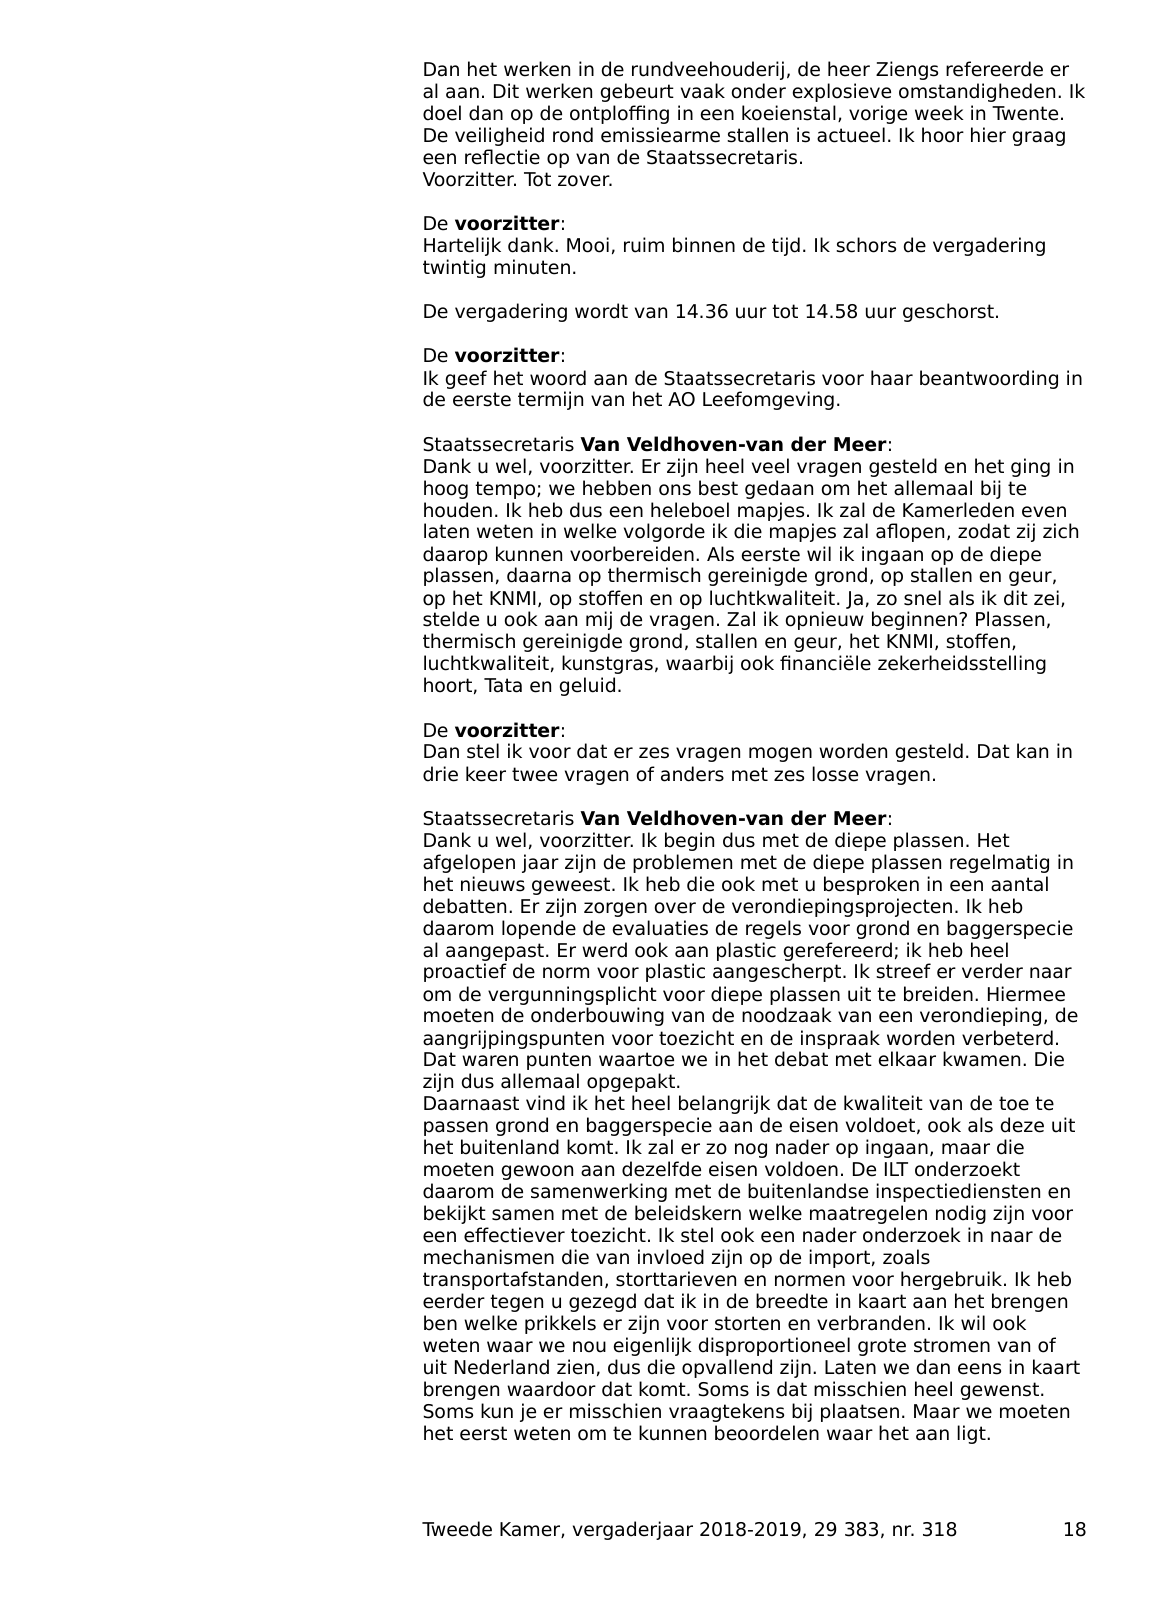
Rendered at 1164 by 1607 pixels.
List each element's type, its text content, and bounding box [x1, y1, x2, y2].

text De voorzitter: [422, 345, 1087, 367]
text Ik geef het woord aan de Staatssecretaris voor haar beantwoording in de eerste termijn van het AO Leefomgeving. [422, 367, 1087, 411]
text Staatssecretaris Van Veldhoven-van der Meer: [422, 433, 1087, 456]
text Voorzitter. Tot zover. [422, 169, 1087, 191]
text Dank u wel, voorzitter. Er zijn heel veel vragen gesteld en het ging in hoog tempo; we hebben ons best gedaan om het allemaal bij te houden. Ik heb dus een heleboel mapjes. Ik zal de Kamerleden even laten weten in welke volgorde ik die mapjes zal aflopen, zodat zij zich daarop kunnen voorbereiden. Als eerste wil ik ingaan op de diepe plassen, daarna op thermisch gereinigde grond, op stallen en geur, op het KNMI, op stoffen en op luchtkwaliteit. Ja, zo snel als ik dit zei, stelde u ook aan mij de vragen. Zal ik opnieuw beginnen? Plassen, thermisch gereinigde grond, stallen en geur, het KNMI, stoffen, luchtkwaliteit, kunstgras, waarbij ook financiële zekerheidsstelling hoort, Tata en geluid. [422, 456, 1087, 697]
text De voorzitter: [422, 719, 1087, 741]
text Dan het werken in de rundveehouderij, de heer Ziengs refereerde er al aan. Dit werken gebeurt vaak onder explosieve omstandigheden. Ik doel dan op de ontploffing in een koeienstal, vorige week in Twente. De veiligheid rond emissiearme stallen is actueel. Ik hoor hier graag een reflectie op van de Staatssecretaris. [422, 59, 1087, 169]
text Staatssecretaris Van Veldhoven-van der Meer: [422, 808, 1087, 829]
text Dank u wel, voorzitter. Ik begin dus met de diepe plassen. Het afgelopen jaar zijn de problemen met de diepe plassen regelmatig in het nieuws geweest. Ik heb die ook met u besproken in een aantal debatten. Er zijn zorgen over de verondiepingsprojecten. Ik heb daarom lopende de evaluaties de regels voor grond en baggerspecie al aangepast. Er werd ook aan plastic gerefereerd; ik heb heel proactief de norm voor plastic aangescherpt. Ik streef er verder naar om de vergunningsplicht voor diepe plassen uit te breiden. Hiermee moeten de onderbouwing van de noodzaak van een verondieping, de aangrijpingspunten voor toezicht en de inspraak worden verbeterd. Dat waren punten waartoe we in het debat met elkaar kwamen. Die zijn dus allemaal opgepakt. [422, 829, 1087, 1093]
text Dan stel ik voor dat er zes vragen mogen worden gesteld. Dat kan in drie keer twee vragen of anders met zes losse vragen. [422, 741, 1087, 785]
text Hartelijk dank. Mooi, ruim binnen de tijd. Ik schors de vergadering twintig minuten. [422, 235, 1087, 279]
text Daarnaast vind ik het heel belangrijk dat de kwaliteit van de toe te passen grond en baggerspecie aan de eisen voldoet, ook als deze uit het buitenland komt. Ik zal er zo nog nader op ingaan, maar die moeten gewoon aan dezelfde eisen voldoen. De ILT onderzoekt daarom de samenwerking met de buitenlandse inspectiediensten en bekijkt samen met de beleidskern welke maatregelen nodig zijn voor een effectiever toezicht. Ik stel ook een nader onderzoek in naar de mechanismen die van invloed zijn op de import, zoals transportafstanden, storttarieven en normen voor hergebruik. Ik heb eerder tegen u gezegd dat ik in de breedte in kaart aan het brengen ben welke prikkels er zijn voor storten en verbranden. Ik wil ook weten waar we nou eigenlijk disproportioneel grote stromen van of uit Nederland zien, dus die opvallend zijn. Laten we dan eens in kaart brengen waardoor dat komt. Soms is dat misschien heel gewenst. Soms kun je er misschien vraagtekens bij plaatsen. Maar we moeten het eerst weten om te kunnen beoordelen waar het aan ligt. [422, 1093, 1087, 1445]
text De voorzitter: [422, 213, 1087, 235]
text De vergadering wordt van 14.36 uur tot 14.58 uur geschorst. [422, 301, 1087, 323]
